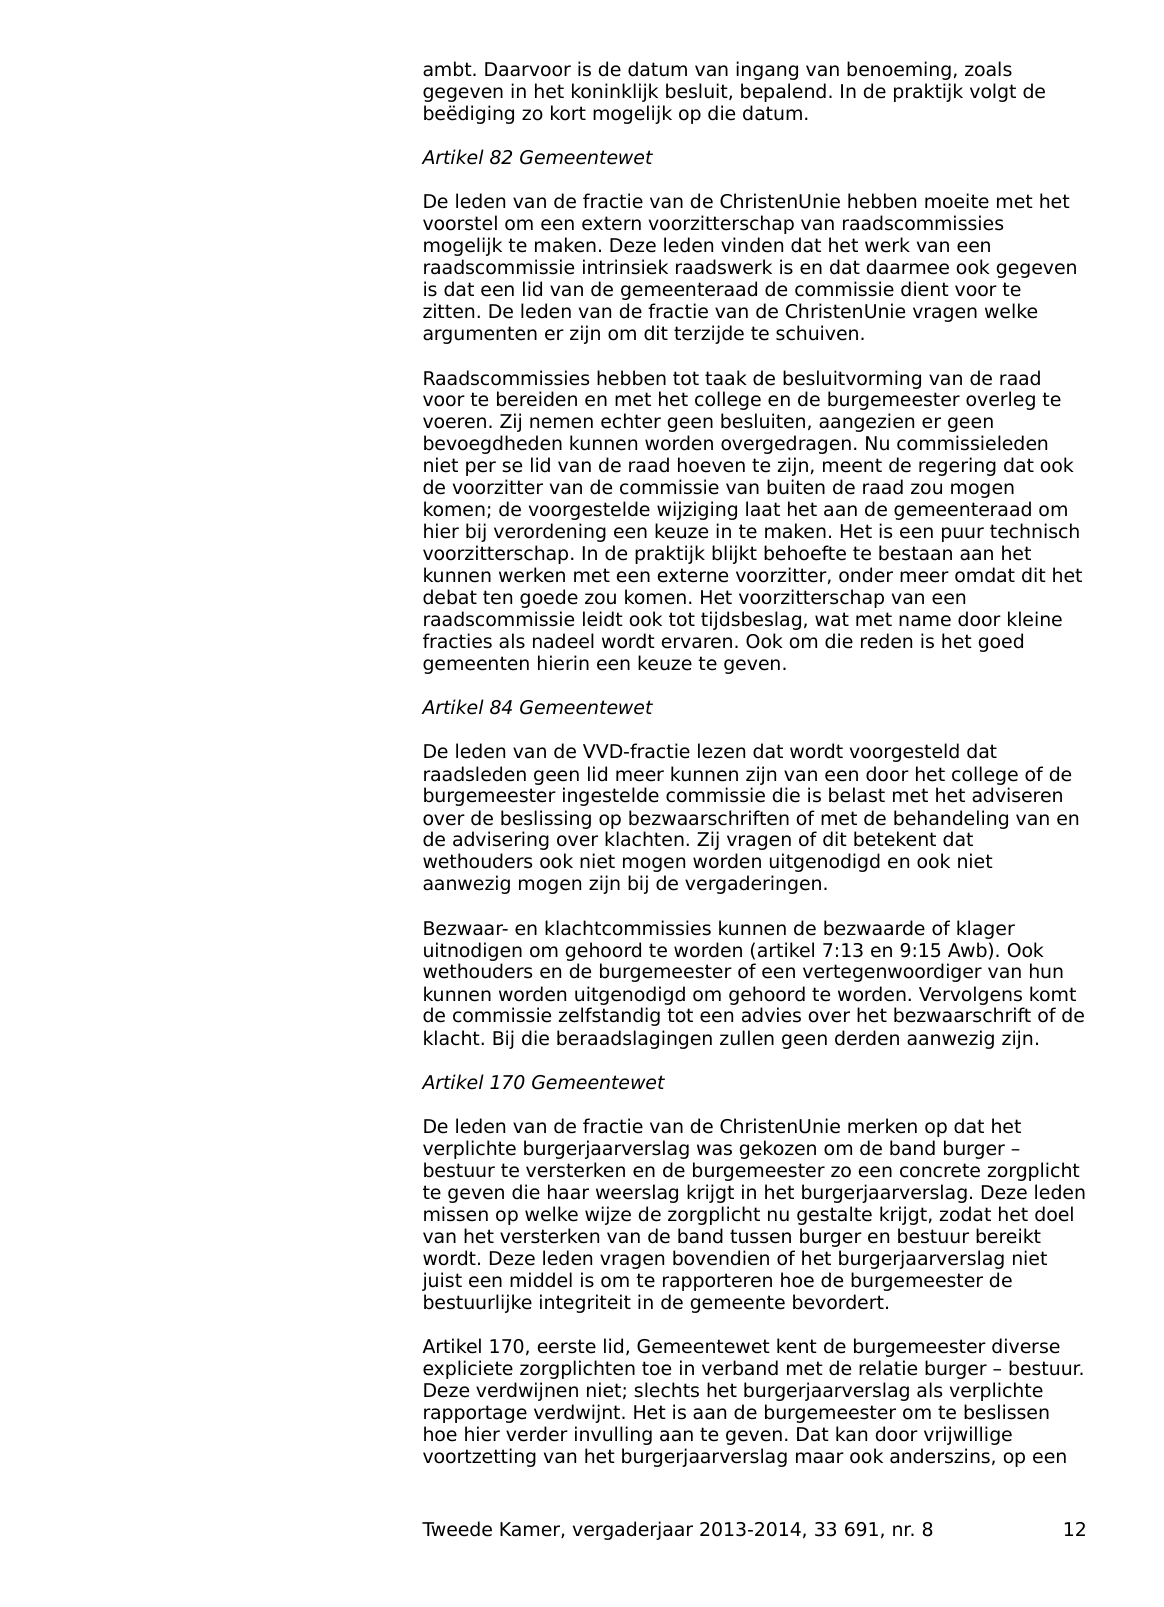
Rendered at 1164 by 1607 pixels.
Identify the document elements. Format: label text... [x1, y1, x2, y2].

text Raadscommissies hebben tot taak de besluitvorming van de raad voor te bereiden en met het college en de burgemeester overleg te voeren. Zij nemen echter geen besluiten, aangezien er geen bevoegdheden kunnen worden overgedragen. Nu commissieleden niet per se lid van de raad hoeven te zijn, meent de regering dat ook de voorzitter van de commissie van buiten de raad zou mogen komen; de voorgestelde wijziging laat het aan de gemeenteraad om hier bij verordening een keuze in te maken. Het is een puur technisch voorzitterschap. In de praktijk blijkt behoefte te bestaan aan het kunnen werken met een externe voorzitter, onder meer omdat dit het debat ten goede zou komen. Het voorzitterschap van een raadscommissie leidt ook tot tijdsbeslag, wat met name door kleine fracties als nadeel wordt ervaren. Ook om die reden is het goed gemeenten hierin een keuze te geven. [422, 367, 1087, 675]
text De leden van de fractie van de ChristenUnie merken op dat het verplichte burgerjaarverslag was gekozen om de band burger – bestuur te versterken en de burgemeester zo een concrete zorgplicht te geven die haar weerslag krijgt in het burgerjaarverslag. Deze leden missen op welke wijze de zorgplicht nu gestalte krijgt, zodat het doel van het versterken van de band tussen burger en bestuur bereikt wordt. Deze leden vragen bovendien of het burgerjaarverslag niet juist een middel is om te rapporteren hoe de burgemeester de bestuurlijke integriteit in de gemeente bevordert. [422, 1116, 1087, 1313]
text Bezwaar- en klachtcommissies kunnen de bezwaarde of klager uitnodigen om gehoord te worden (artikel 7:13 en 9:15 Awb). Ook wethouders en de burgemeester of een vertegenwoordiger van hun kunnen worden uitgenodigd om gehoord te worden. Vervolgens komt de commissie zelfstandig tot een advies over het bezwaarschrift of de klacht. Bij die beraadslagingen zullen geen derden aanwezig zijn. [422, 917, 1087, 1049]
text De leden van de VVD-fractie lezen dat wordt voorgesteld dat raadsleden geen lid meer kunnen zijn van een door het college of de burgemeester ingestelde commissie die is belast met het adviseren over de beslissing op bezwaarschriften of met de behandeling van en de advisering over klachten. Zij vragen of dit betekent dat wethouders ook niet mogen worden uitgenodigd en ook niet aanwezig mogen zijn bij de vergaderingen. [422, 741, 1087, 895]
text Artikel 170, eerste lid, Gemeentewet kent de burgemeester diverse expliciete zorgplichten toe in verband met de relatie burger – bestuur. Deze verdwijnen niet; slechts het burgerjaarverslag als verplichte rapportage verdwijnt. Het is aan de burgemeester om te beslissen hoe hier verder invulling aan te geven. Dat kan door vrijwillige voortzetting van het burgerjaarverslag maar ook anderszins, op een [422, 1336, 1087, 1468]
subtitle Artikel 84 Gemeentewet [422, 697, 1087, 719]
subtitle Artikel 82 Gemeentewet [422, 147, 1087, 169]
subtitle Artikel 170 Gemeentewet [422, 1072, 1087, 1093]
text De leden van de fractie van de ChristenUnie hebben moeite met het voorstel om een extern voorzitterschap van raadscommissies mogelijk te maken. Deze leden vinden dat het werk van een raadscommissie intrinsiek raadswerk is en dat daarmee ook gegeven is dat een lid van de gemeenteraad de commissie dient voor te zitten. De leden van de fractie van de ChristenUnie vragen welke argumenten er zijn om dit terzijde te schuiven. [422, 191, 1087, 345]
text ambt. Daarvoor is de datum van ingang van benoeming, zoals gegeven in het koninklijk besluit, bepalend. In de praktijk volgt de beëdiging zo kort mogelijk op die datum. [422, 59, 1087, 125]
